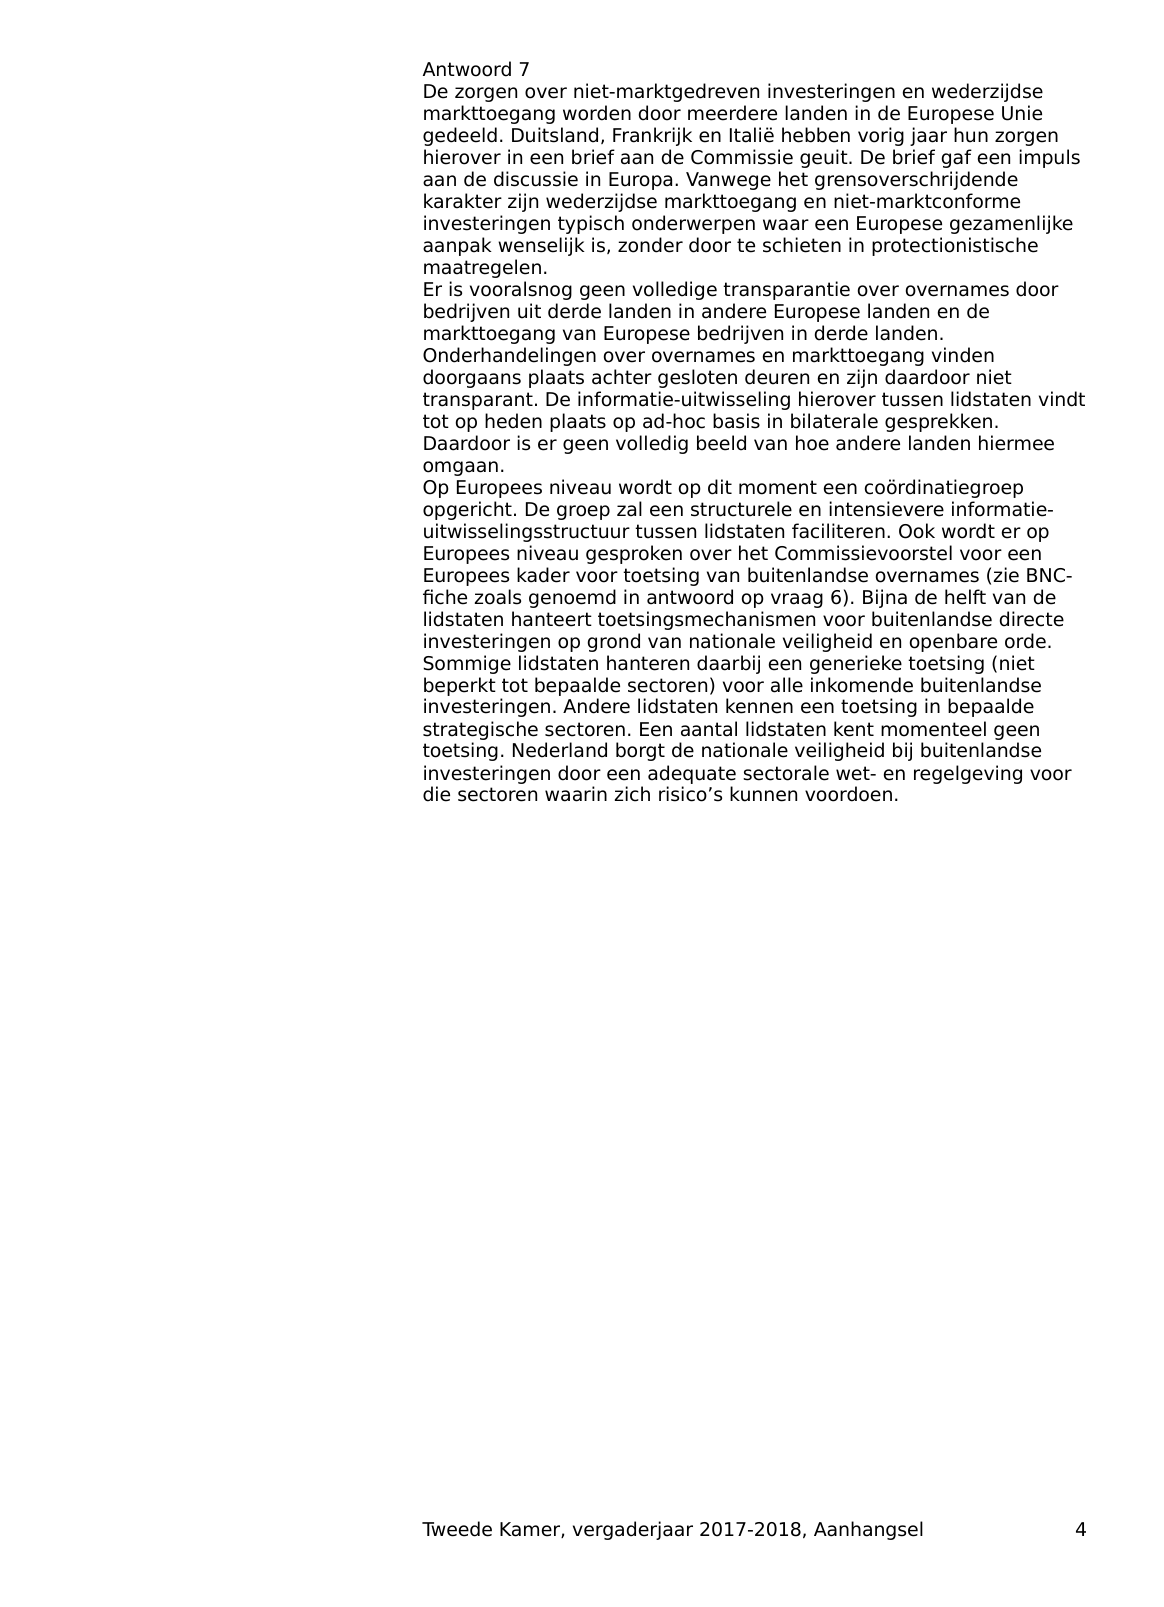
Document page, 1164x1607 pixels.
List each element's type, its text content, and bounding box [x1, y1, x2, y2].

text De zorgen over niet-marktgedreven investeringen en wederzijdse markttoegang worden door meerdere landen in de Europese Unie gedeeld. Duitsland, Frankrijk en Italië hebben vorig jaar hun zorgen hierover in een brief aan de Commissie geuit. De brief gaf een impuls aan de discussie in Europa. Vanwege het grensoverschrijdende karakter zijn wederzijdse markttoegang en niet-marktconforme investeringen typisch onderwerpen waar een Europese gezamenlijke aanpak wenselijk is, zonder door te schieten in protectionistische maatregelen. [422, 81, 1087, 279]
text Antwoord 7 [422, 59, 1087, 81]
text Op Europees niveau wordt op dit moment een coördinatiegroep opgericht. De groep zal een structurele en intensievere informatie-uitwisselingsstructuur tussen lidstaten faciliteren. Ook wordt er op Europees niveau gesproken over het Commissievoorstel voor een Europees kader voor toetsing van buitenlandse overnames (zie BNC-fiche zoals genoemd in antwoord op vraag 6). Bijna de helft van de lidstaten hanteert toetsingsmechanismen voor buitenlandse directe investeringen op grond van nationale veiligheid en openbare orde. Sommige lidstaten hanteren daarbij een generieke toetsing (niet beperkt tot bepaalde sectoren) voor alle inkomende buitenlandse investeringen. Andere lidstaten kennen een toetsing in bepaalde strategische sectoren. Een aantal lidstaten kent momenteel geen toetsing. Nederland borgt de nationale veiligheid bij buitenlandse investeringen door een adequate sectorale wet- en regelgeving voor die sectoren waarin zich risico’s kunnen voordoen. [422, 477, 1087, 806]
text Er is vooralsnog geen volledige transparantie over overnames door bedrijven uit derde landen in andere Europese landen en de markttoegang van Europese bedrijven in derde landen. Onderhandelingen over overnames en markttoegang vinden doorgaans plaats achter gesloten deuren en zijn daardoor niet transparant. De informatie-uitwisseling hierover tussen lidstaten vindt tot op heden plaats op ad-hoc basis in bilaterale gesprekken. Daardoor is er geen volledig beeld van hoe andere landen hiermee omgaan. [422, 279, 1087, 477]
